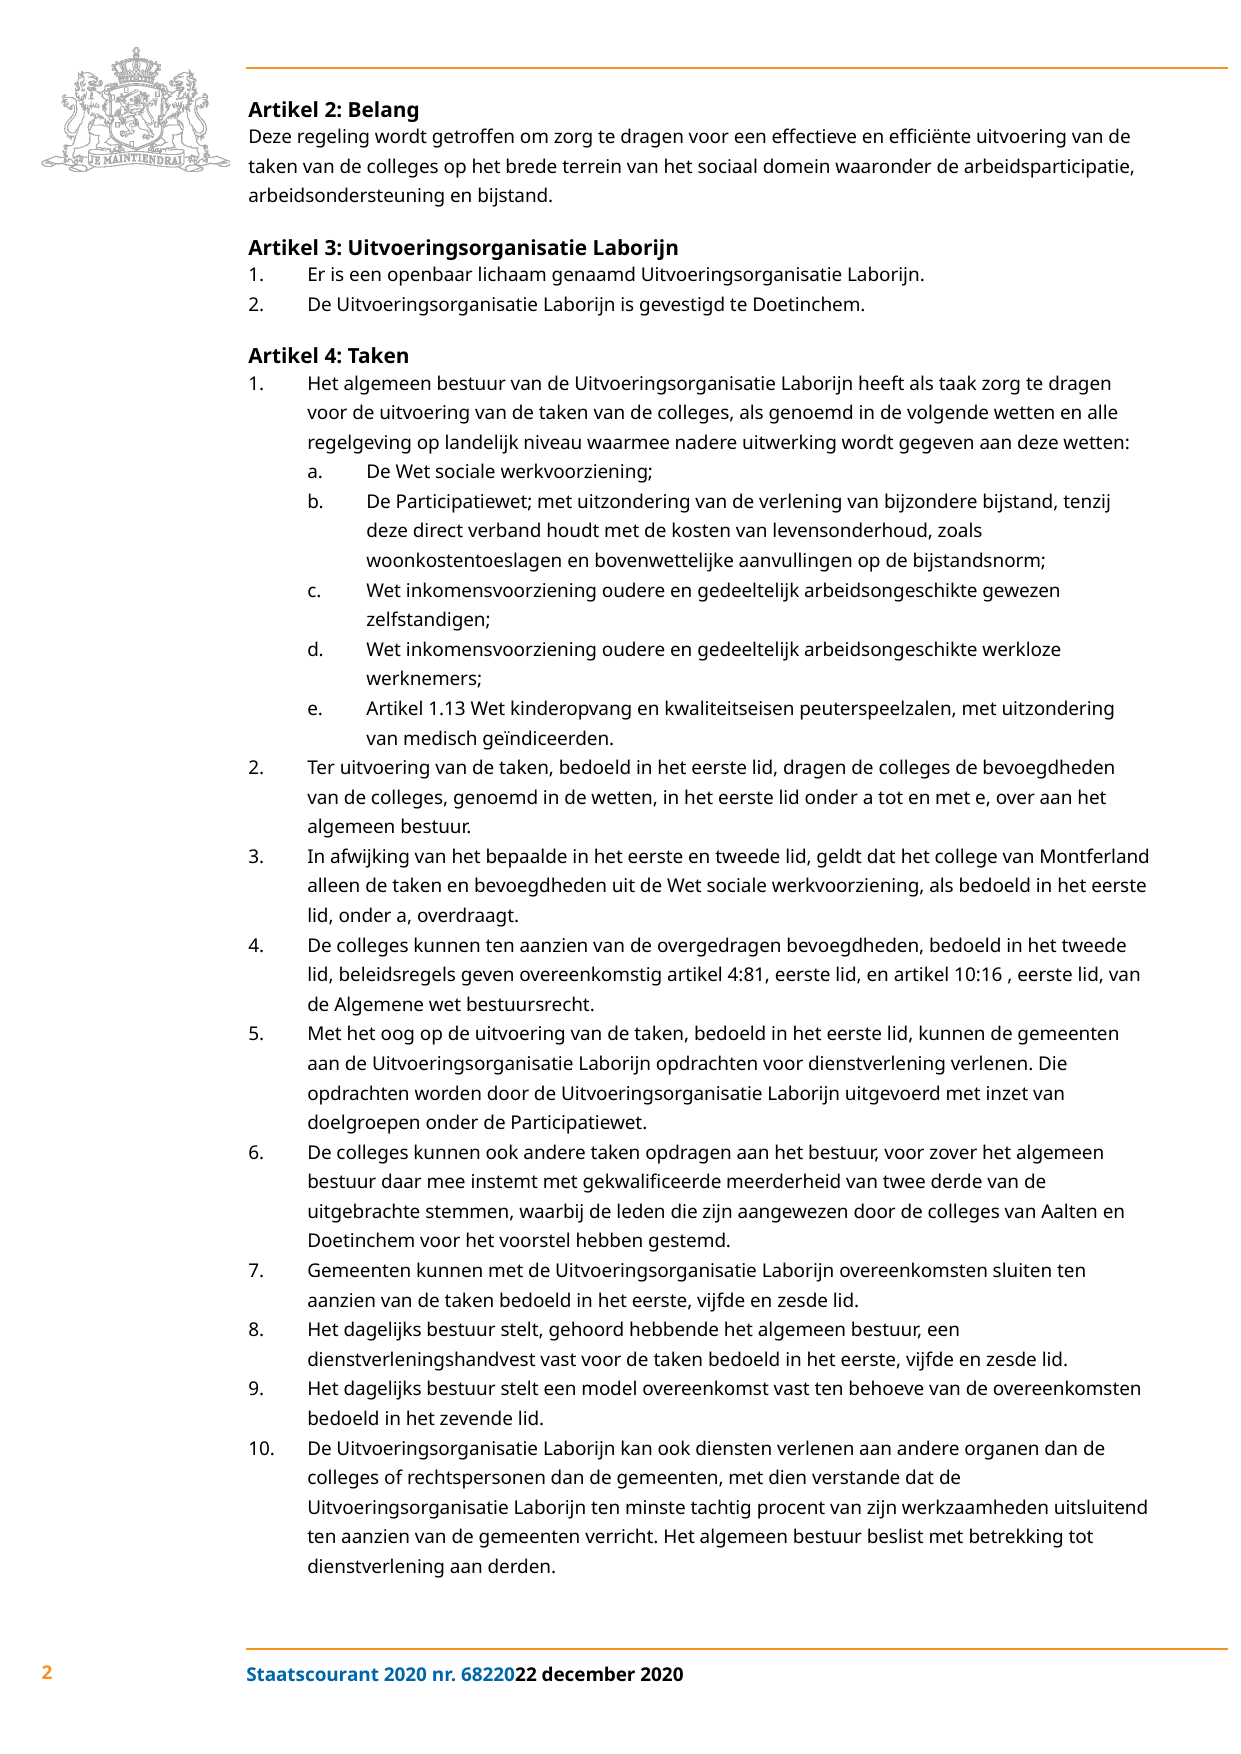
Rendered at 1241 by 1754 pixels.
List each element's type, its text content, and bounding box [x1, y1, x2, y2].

list In afwijking van het bepaalde in het eerste en tweede lid, geldt dat het college van Montferland alleen de taken en bevoegdheden uit de Wet sociale werkvoorziening, als bedoeld in het eerste lid, onder a, overdraagt. [248, 843, 1152, 928]
list Het dagelijks bestuur stelt een model overeenkomst vast ten behoeve van de overeenkomsten bedoeld in het zevende lid. [248, 1376, 1152, 1431]
list Ter uitvoering van de taken, bedoeld in het eerste lid, dragen de colleges de bevoegdheden van de colleges, genoemd in de wetten, in het eerste lid onder a tot en met e, over aan het algemeen bestuur. [248, 754, 1152, 839]
list De colleges kunnen ook andere taken opdragen aan het bestuur, voor zover het algemeen bestuur daar mee instemt met gekwalificeerde meerderheid van twee derde van de uitgebrachte stemmen, waarbij de leden die zijn aangewezen door de colleges van Aalten en Doetinchem voor het voorstel hebben gestemd. [248, 1139, 1152, 1253]
list Artikel 1.13 Wet kinderopvang en kwaliteitseisen peuterspeelzalen, met uitzondering van medisch geïndiceerden. [307, 695, 1152, 750]
list Met het oog op de uitvoering van de taken, bedoeld in het eerste lid, kunnen de gemeenten aan de Uitvoeringsorganisatie Laborijn opdrachten voor dienstverlening verlenen. Die opdrachten worden door de Uitvoeringsorganisatie Laborijn uitgevoerd met inzet van doelgroepen onder de Participatiewet. [248, 1021, 1152, 1135]
list De colleges kunnen ten aanzien van de overgedragen bevoegdheden, bedoeld in het tweede lid, beleidsregels geven overeenkomstig artikel 4:81, eerste lid, en artikel 10:16 , eerste lid, van de Algemene wet bestuursrecht. [248, 932, 1152, 1017]
text Deze regeling wordt getroffen om zorg te dragen voor een effectieve en efficiënte uitvoering van de taken van de colleges op het brede terrein van het sociaal domein waaronder de arbeidsparticipatie, arbeidsondersteuning en bijstand. [248, 123, 1152, 208]
text Artikel 3: Uitvoeringsorganisatie Laborijn [248, 233, 1152, 261]
picture [41, 47, 231, 172]
text Artikel 4: Taken [248, 341, 1152, 370]
list Het dagelijks bestuur stelt, gehoord hebbende het algemeen bestuur, een dienstverleningshandvest vast voor de taken bedoeld in het eerste, vijfde en zesde lid. [248, 1316, 1152, 1372]
list Gemeenten kunnen met de Uitvoeringsorganisatie Laborijn overeenkomsten sluiten ten aanzien van de taken bedoeld in het eerste, vijfde en zesde lid. [248, 1257, 1152, 1312]
list Wet inkomensvoorziening oudere en gedeeltelijk arbeidsongeschikte werkloze werknemers; [307, 636, 1152, 691]
list Wet inkomensvoorziening oudere en gedeeltelijk arbeidsongeschikte gewezen zelfstandigen; [307, 577, 1152, 632]
list De Participatiewet; met uitzondering van de verlening van bijzondere bijstand, tenzij deze direct verband houdt met de kosten van levensonderhoud, zoals woonkostentoeslagen en bovenwettelijke aanvullingen op de bijstandsnorm; [307, 488, 1152, 573]
list De Uitvoeringsorganisatie Laborijn kan ook diensten verlenen aan andere organen dan de colleges of rechtspersonen dan de gemeenten, met dien verstande dat de Uitvoeringsorganisatie Laborijn ten minste tachtig procent van zijn werkzaamheden uitsluitend ten aanzien van de gemeenten verricht. Het algemeen bestuur beslist met betrekking tot dienstverlening aan derden. [248, 1435, 1152, 1579]
list Het algemeen bestuur van de Uitvoeringsorganisatie Laborijn heeft als taak zorg te dragen voor de uitvoering van de taken van de colleges, als genoemd in de volgende wetten en alle regelgeving op landelijk niveau waarmee nadere uitwerking wordt gegeven aan deze wetten: [248, 370, 1152, 454]
list Er is een openbaar lichaam genaamd Uitvoeringsorganisatie Laborijn. [248, 261, 1152, 287]
list De Uitvoeringsorganisatie Laborijn is gevestigd te Doetinchem. [248, 291, 1152, 317]
list De Wet sociale werkvoorziening; [307, 458, 1152, 484]
text Artikel 2: Belang [248, 95, 1152, 123]
